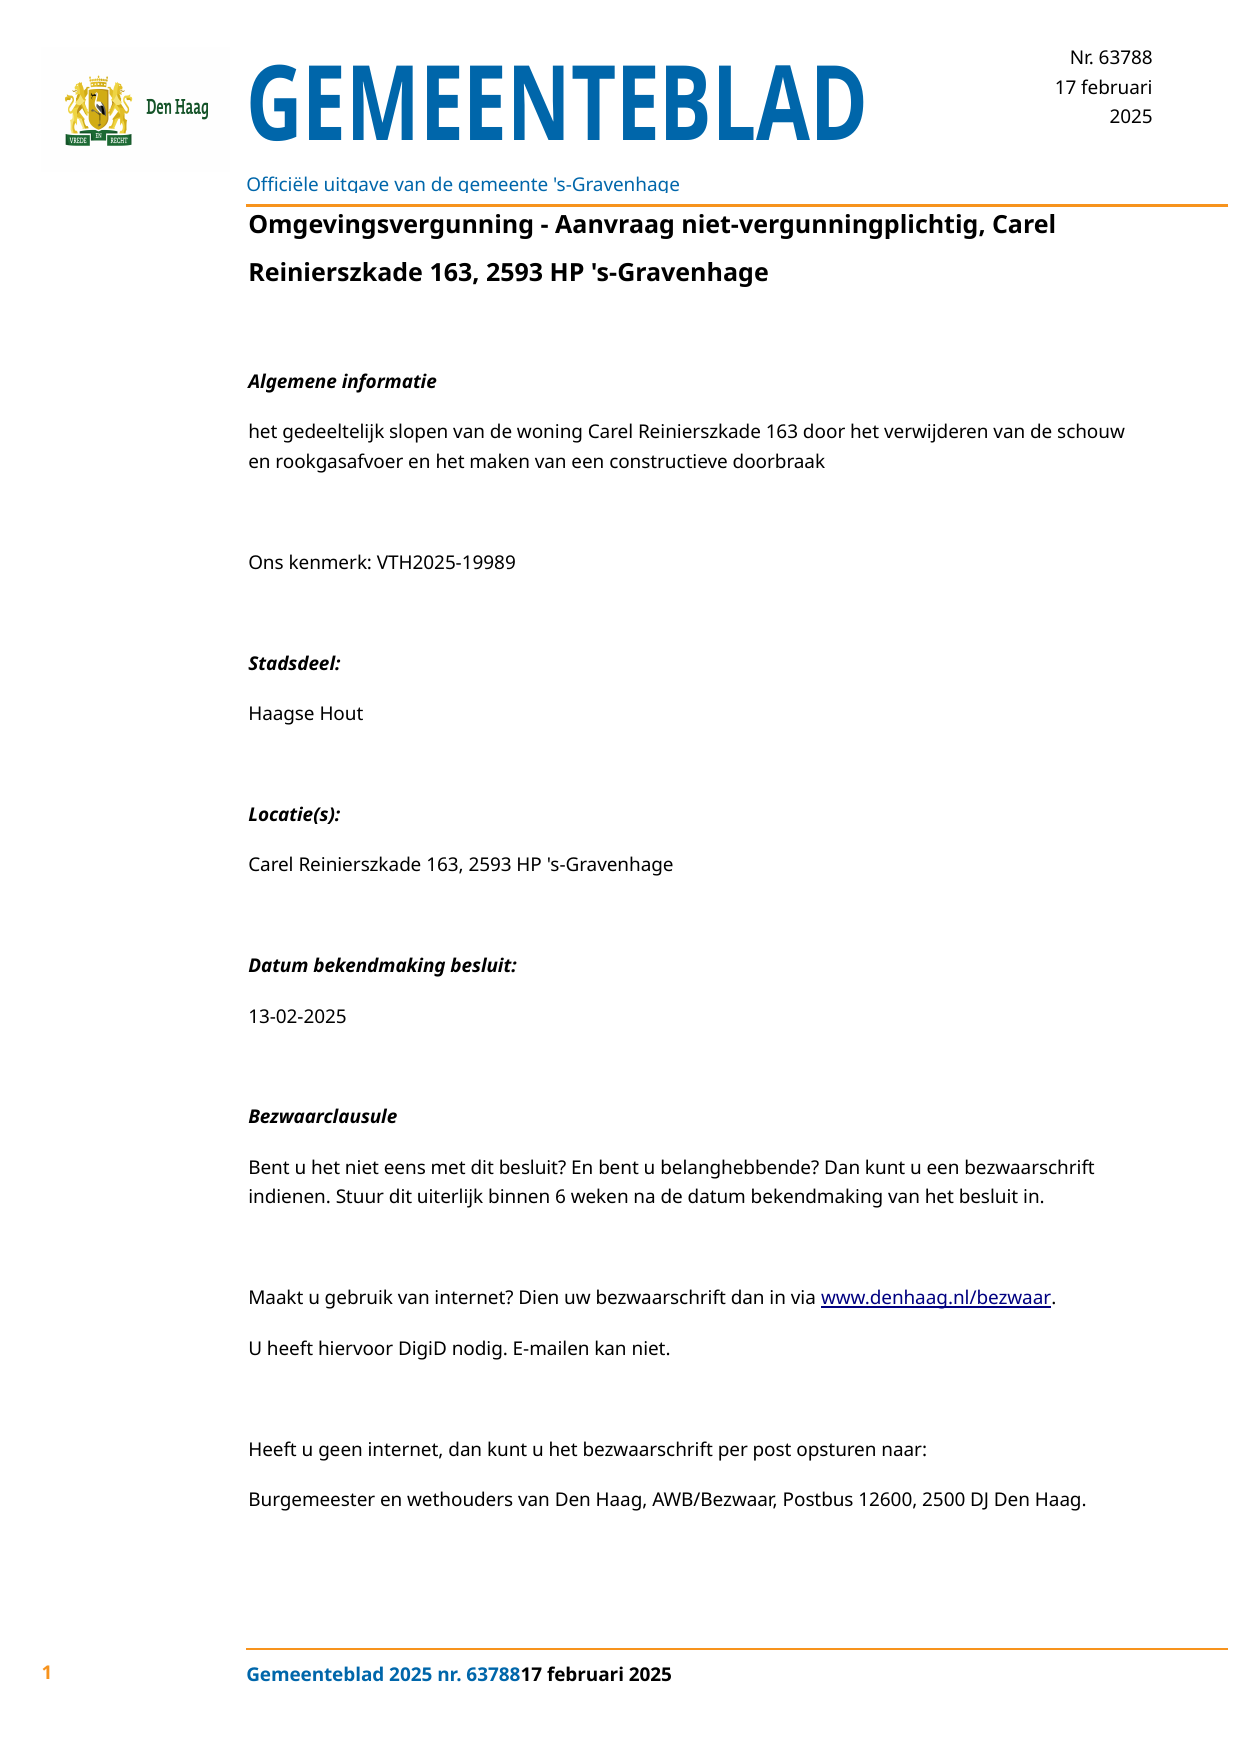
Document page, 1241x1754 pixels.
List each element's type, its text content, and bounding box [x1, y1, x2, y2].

text Carel Reinierszkade 163, 2593 HP 's-Gravenhage [248, 852, 1152, 877]
text 13-02-2025 [248, 1003, 1152, 1029]
text U heeft hiervoor DigiD nodig. E-mailen kan niet. [248, 1335, 1152, 1361]
text Burgemeester en wethouders van Den Haag, AWB/Bezwaar, Postbus 12600, 2500 DJ Den Haag. [248, 1486, 1152, 1512]
text Algemene informatie [248, 368, 1152, 394]
picture [41, 47, 231, 172]
text Heeft u geen internet, dan kunt u het bezwaarschrift per post opsturen naar: [248, 1436, 1152, 1462]
text Bent u het niet eens met dit besluit? En bent u belanghebbende? Dan kunt u een bezwaarschrift indienen. Stuur dit uiterlijk binnen 6 weken na de datum bekendmaking van het besluit in. [248, 1154, 1152, 1209]
text Ons kenmerk: VTH2025-19989 [248, 549, 1152, 575]
text Omgevingsvergunning - Aanvraag niet-vergunningplichtig, Carel Reinierszkade 163, 2593 HP 's-Gravenhage [248, 207, 1152, 288]
text Stadsdeel: [248, 650, 1152, 676]
text Locatie(s): [248, 801, 1152, 827]
text Haagse Hout [248, 700, 1152, 726]
text Datum bekendmaking besluit: [248, 952, 1152, 978]
text Bezwaarclausule [248, 1104, 1152, 1129]
text Maakt u gebruik van internet? Dien uw bezwaarschrift dan in via www.denhaag.nl/bezwaar. [248, 1284, 1152, 1310]
text het gedeeltelijk slopen van de woning Carel Reinierszkade 163 door het verwijderen van de schouw en rookgasafvoer en het maken van een constructieve doorbraak [248, 419, 1152, 474]
